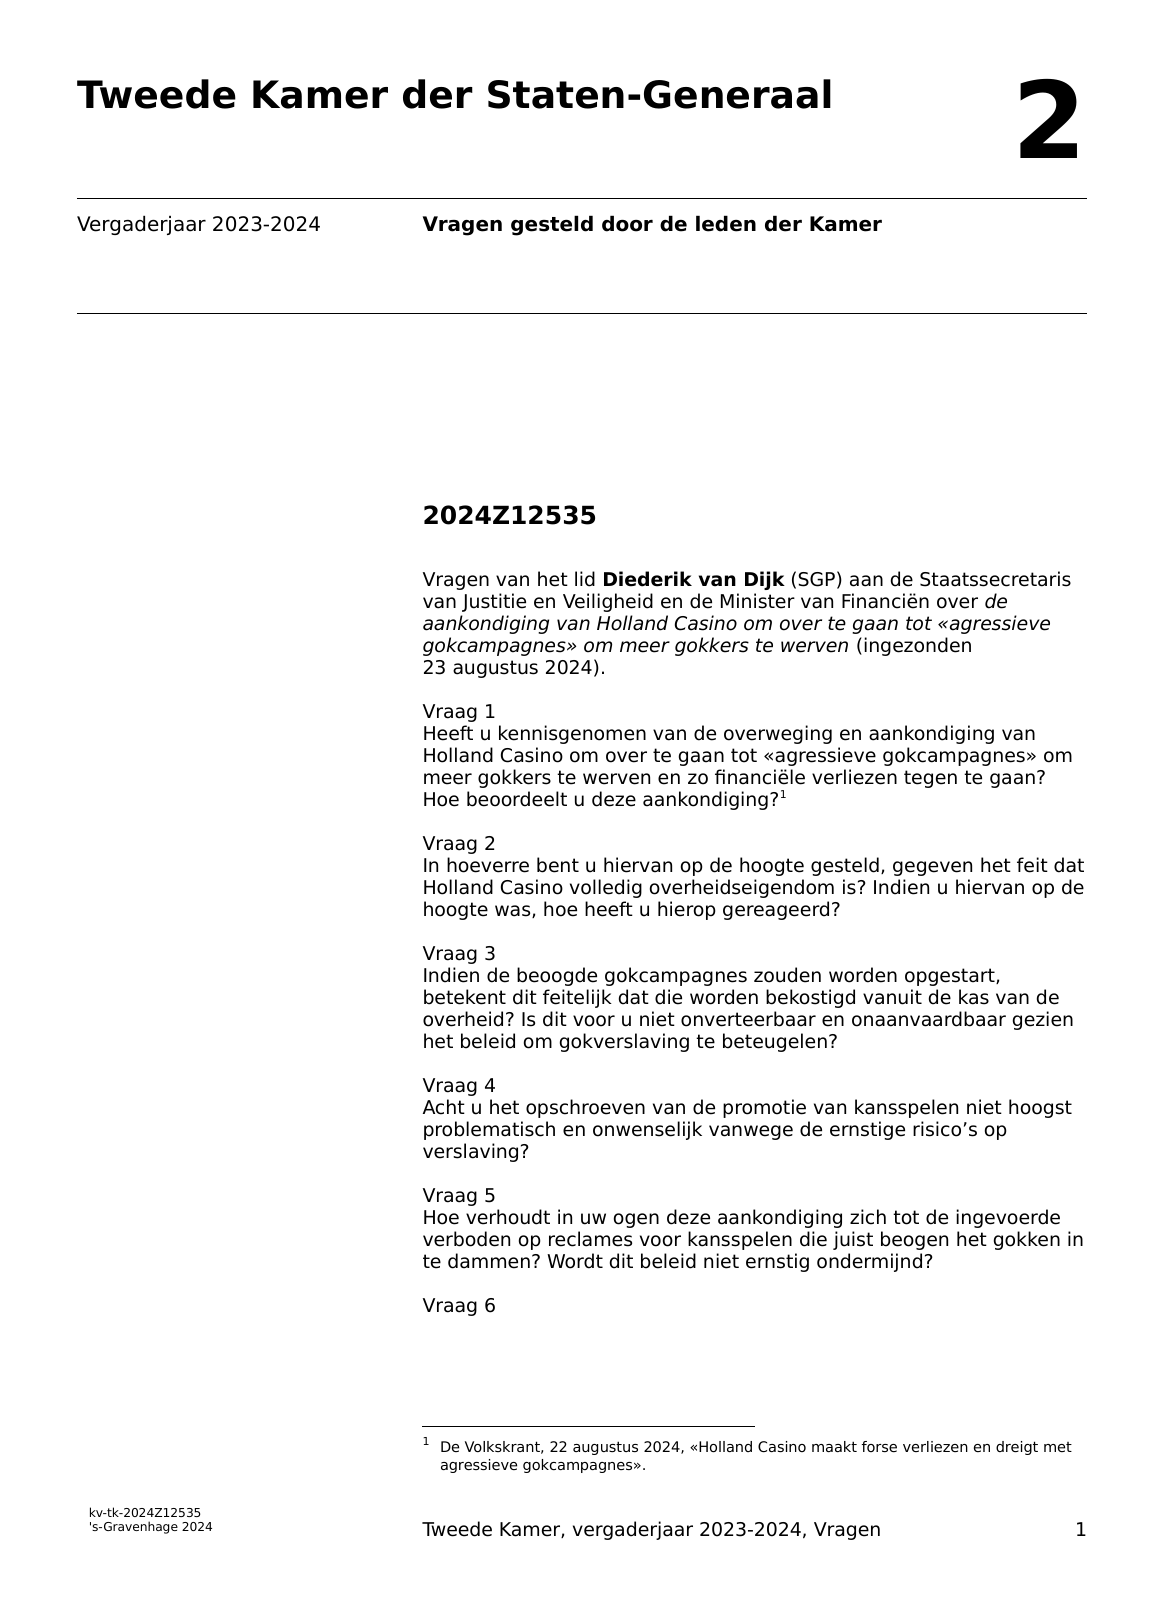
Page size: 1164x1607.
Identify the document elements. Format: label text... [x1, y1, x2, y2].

table_cell Vragen gesteld door de leden der Kamer [422, 199, 1087, 313]
text Vraag 1 [422, 701, 1087, 723]
text De Volkskrant, 22 augustus 2024, «Holland Casino maakt forse verliezen en dreigt met agressieve gokcampagnes». [422, 1435, 1087, 1474]
text Vraag 6 [422, 1295, 1087, 1317]
text Vragen van het lid Diederik van Dijk (SGP) aan de Staatssecretaris van Justitie en Veiligheid en de Minister van Financiën over de aankondiging van Holland Casino om over te gaan tot «agressieve gokcampagnes» om meer gokkers te werven (ingezonden 23 augustus 2024). [422, 569, 1087, 679]
text 2024Z12535 [422, 501, 1087, 531]
text Vraag 4 [422, 1075, 1087, 1097]
table_cell Vergaderjaar 2023-2024 [77, 199, 422, 313]
table_header 2 [886, 59, 1087, 198]
text Acht u het opschroeven van de promotie van kansspelen niet hoogst problematisch en onwenselijk vanwege de ernstige risico’s op verslaving? [422, 1097, 1087, 1163]
text Indien de beoogde gokcampagnes zouden worden opgestart, betekent dit feitelijk dat die worden bekostigd vanuit de kas van de overheid? Is dit voor u niet onverteerbaar en onaanvaardbaar gezien het beleid om gokverslaving te beteugelen? [422, 965, 1087, 1053]
text Heeft u kennisgenomen van de overweging en aankondiging van Holland Casino om over te gaan tot «agressieve gokcampagnes» om meer gokkers te werven en zo financiële verliezen tegen te gaan? Hoe beoordeelt u deze aankondiging? [422, 723, 1087, 811]
text Hoe verhoudt in uw ogen deze aankondiging zich tot de ingevoerde verboden op reclames voor kansspelen die juist beogen het gokken in te dammen? Wordt dit beleid niet ernstig ondermijnd? [422, 1207, 1087, 1273]
text Vraag 2 [422, 833, 1087, 855]
table_header Tweede Kamer der Staten-Generaal [77, 59, 886, 198]
text Vraag 5 [422, 1185, 1087, 1207]
text 's-Gravenhage 2024 [88, 1520, 323, 1534]
text Vraag 3 [422, 943, 1087, 965]
text kv-tk-2024Z12535 [88, 1506, 323, 1520]
text In hoeverre bent u hiervan op de hoogte gesteld, gegeven het feit dat Holland Casino volledig overheidseigendom is? Indien u hiervan op de hoogte was, hoe heeft u hierop gereageerd? [422, 855, 1087, 921]
